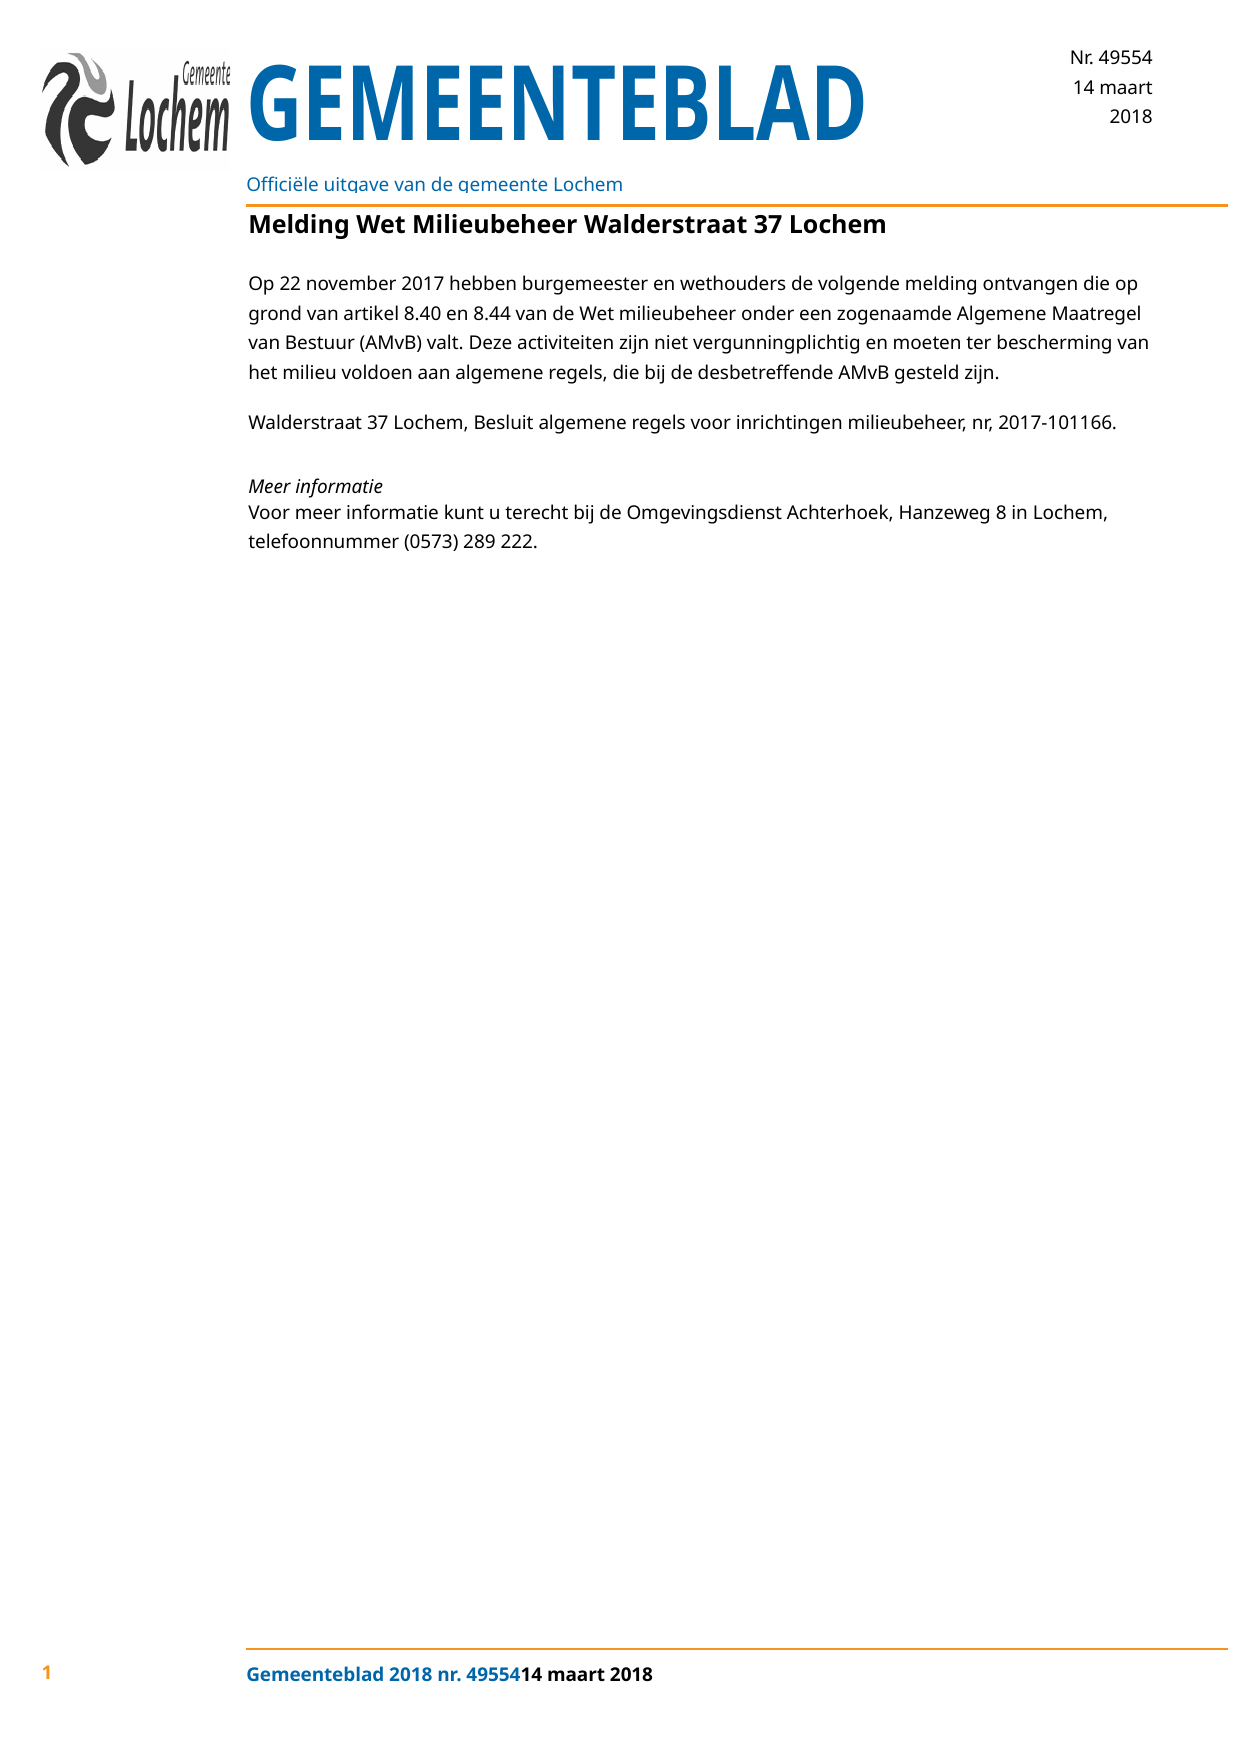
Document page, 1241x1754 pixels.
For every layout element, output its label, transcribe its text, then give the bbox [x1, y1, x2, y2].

picture [41, 47, 231, 172]
text Meer informatie [248, 473, 1152, 499]
text Walderstraat 37 Lochem, Besluit algemene regels voor inrichtingen milieubeheer, nr, 2017-101166. [248, 409, 1152, 435]
text Voor meer informatie kunt u terecht bij de Omgevingsdienst Achterhoek, Hanzeweg 8 in Lochem, telefoonnummer (0573) 289 222. [248, 499, 1152, 554]
text Op 22 november 2017 hebben burgemeester en wethouders de volgende melding ontvangen die op grond van artikel 8.40 en 8.44 van de Wet milieubeheer onder een zogenaamde Algemene Maatregel van Bestuur (AMvB) valt. Deze activiteiten zijn niet vergunningplichtig en moeten ter bescherming van het milieu voldoen aan algemene regels, die bij de desbetreffende AMvB gesteld zijn. [248, 270, 1152, 385]
text Melding Wet Milieubeheer Walderstraat 37 Lochem [248, 207, 1152, 241]
